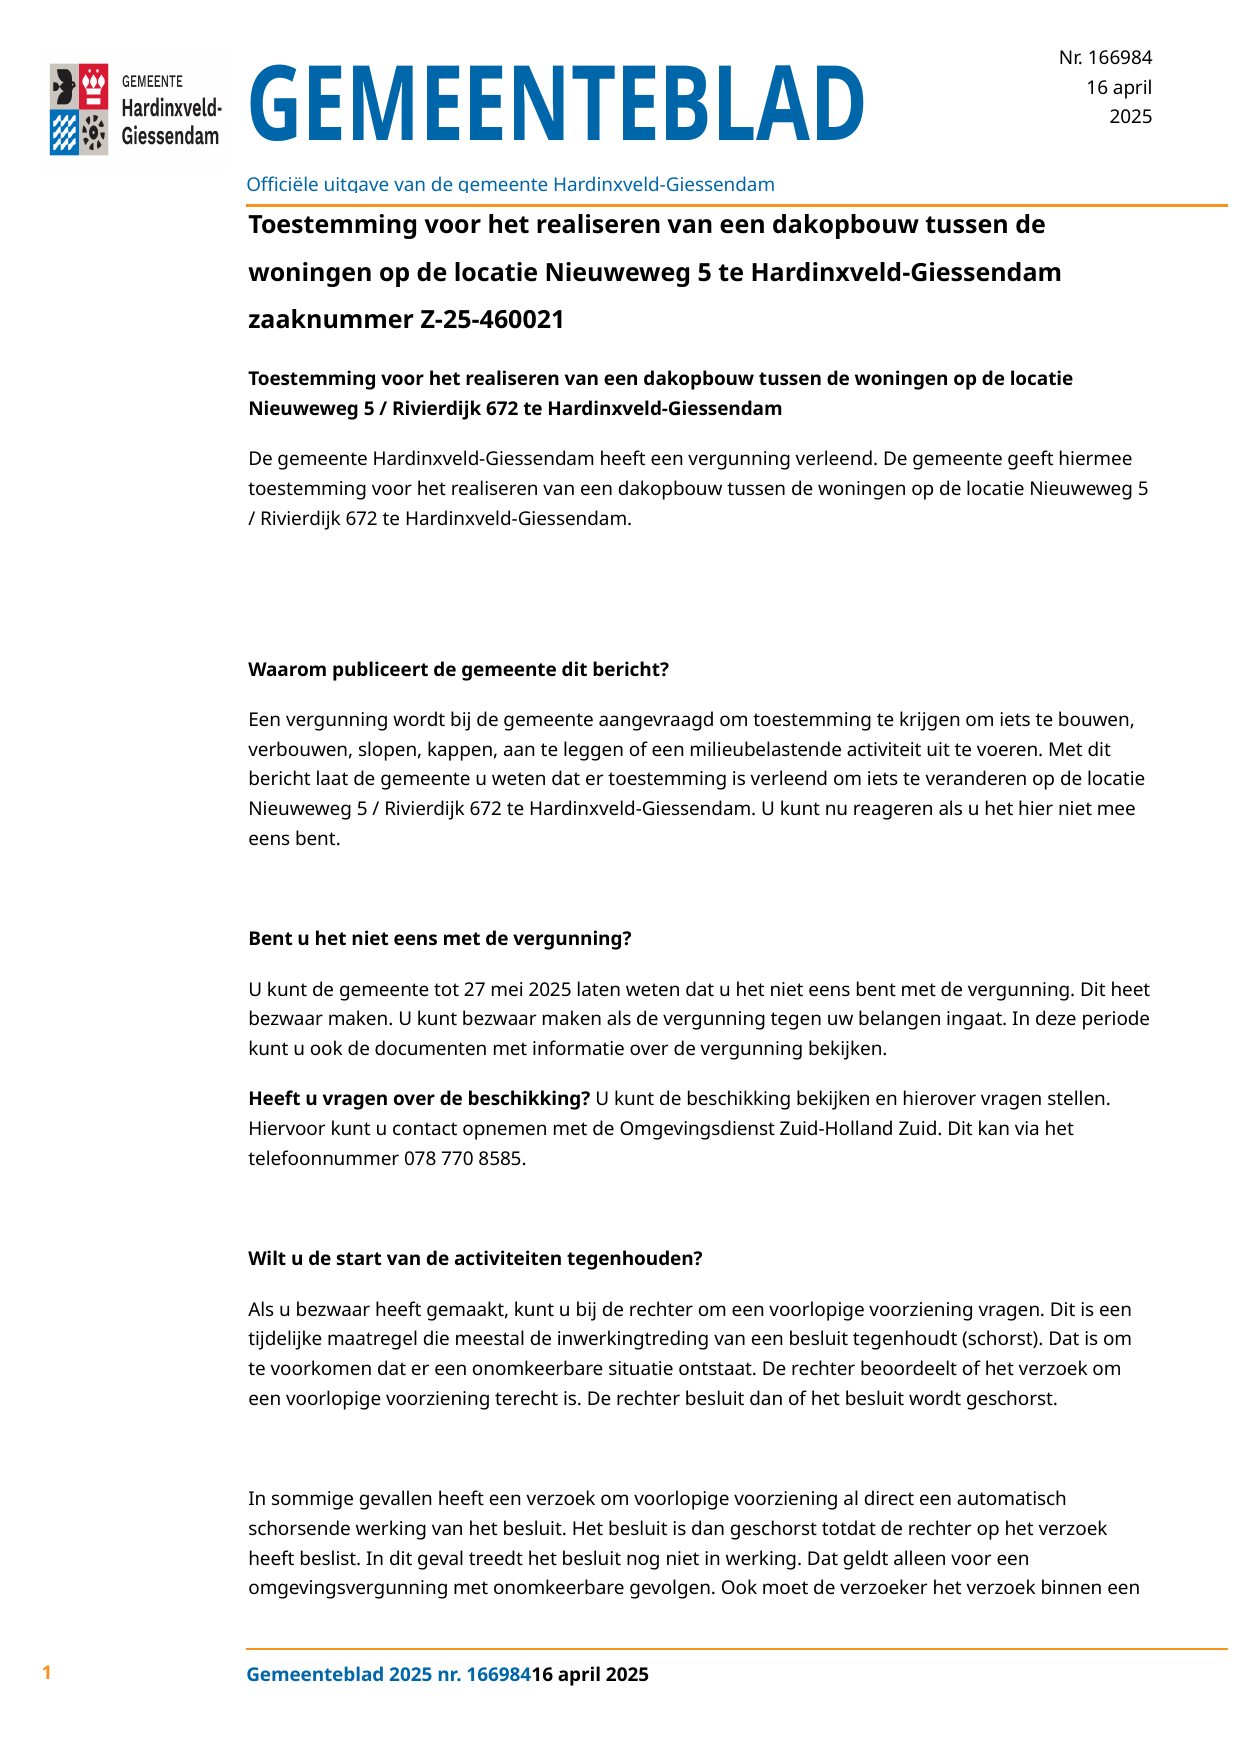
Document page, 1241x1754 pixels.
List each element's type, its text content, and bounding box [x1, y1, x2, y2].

text Heeft u vragen over de beschikking? U kunt de beschikking bekijken en hierover vragen stellen. Hiervoor kunt u contact opnemen met de Omgevingsdienst Zuid-Holland Zuid. Dit kan via het telefoonnummer 078 770 8585. [248, 1086, 1152, 1170]
text Als u bezwaar heeft gemaakt, kunt u bij de rechter om een voorlopige voorziening vragen. Dit is een tijdelijke maatregel die meestal de inwerkingtreding van een besluit tegenhoudt (schorst). Dat is om te voorkomen dat er een onomkeerbare situatie ontstaat. De rechter beoordeelt of het verzoek om een voorlopige voorziening terecht is. De rechter besluit dan of het besluit wordt geschorst. [248, 1296, 1152, 1410]
text Bent u het niet eens met de vergunning? [248, 926, 1152, 951]
text De gemeente Hardinxveld-Giessendam heeft een vergunning verleend. De gemeente geeft hiermee toestemming voor het realiseren van een dakopbouw tussen de woningen op de locatie Nieuweweg 5 / Rivierdijk 672 te Hardinxveld-Giessendam. [248, 446, 1152, 530]
text Een vergunning wordt bij de gemeente aangevraagd om toestemming te krijgen om iets te bouwen, verbouwen, slopen, kappen, aan te leggen of een milieubelastende activiteit uit te voeren. Met dit bericht laat de gemeente u weten dat er toestemming is verleend om iets te veranderen op de locatie Nieuweweg 5 / Rivierdijk 672 te Hardinxveld-Giessendam. U kunt nu reageren als u het hier niet mee eens bent. [248, 706, 1152, 850]
text U kunt de gemeente tot 27 mei 2025 laten weten dat u het niet eens bent met de vergunning. Dit heet bezwaar maken. U kunt bezwaar maken als de vergunning tegen uw belangen ingaat. In deze periode kunt u ook de documenten met informatie over de vergunning bekijken. [248, 976, 1152, 1061]
text Wilt u de start van de activiteiten tegenhouden? [248, 1246, 1152, 1271]
text Waarom publiceert de gemeente dit bericht? [248, 656, 1152, 682]
text In sommige gevallen heeft een verzoek om voorlopige voorziening al direct een automatisch schorsende werking van het besluit. Het besluit is dan geschorst totdat de rechter op het verzoek heeft beslist. In dit geval treedt het besluit nog niet in werking. Dat geldt alleen voor een omgevingsvergunning met onomkeerbare gevolgen. Ook moet de verzoeker het verzoek binnen een [248, 1486, 1152, 1600]
text Toestemming voor het realiseren van een dakopbouw tussen de woningen op de locatie Nieuweweg 5 te Hardinxveld-Giessendam zaaknummer Z-25-460021 [248, 207, 1152, 336]
text Toestemming voor het realiseren van een dakopbouw tussen de woningen op de locatie Nieuweweg 5 / Rivierdijk 672 te Hardinxveld-Giessendam [248, 366, 1152, 421]
picture [41, 47, 231, 172]
